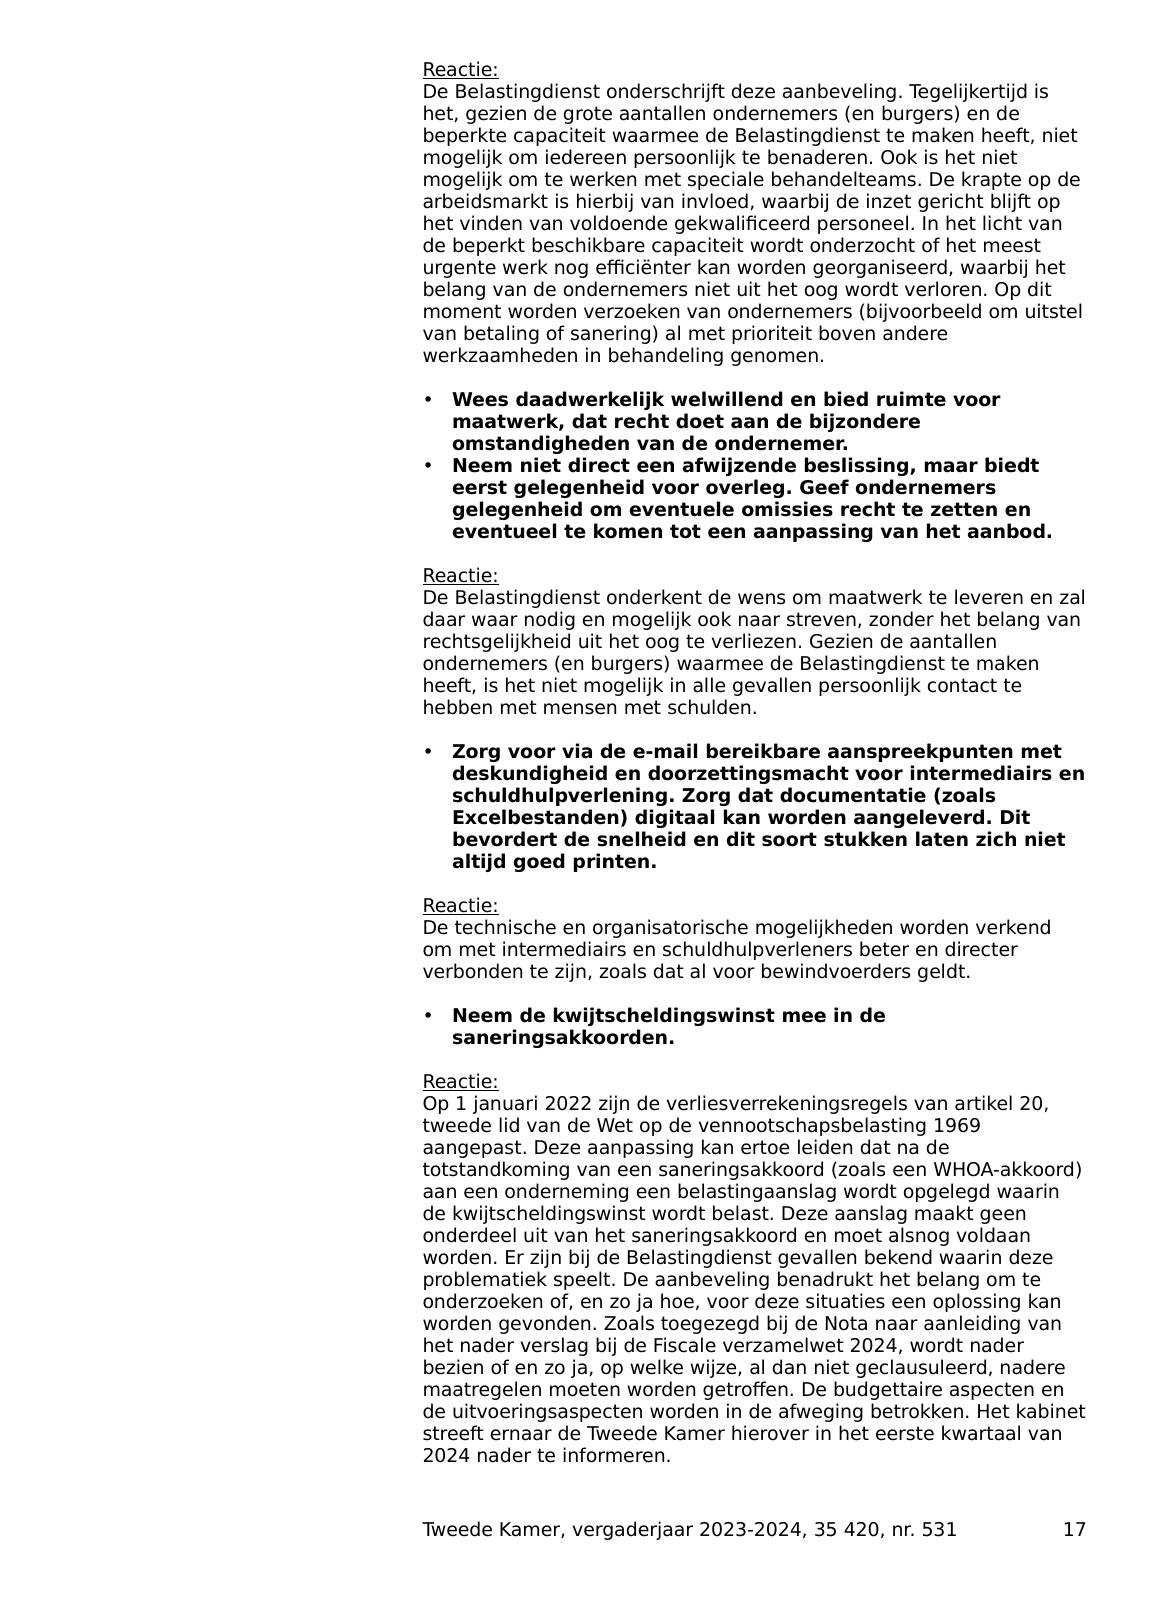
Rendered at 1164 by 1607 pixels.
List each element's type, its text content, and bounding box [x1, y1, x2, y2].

text • Neem de kwijtscheldingswinst mee in de saneringsakkoorden. [422, 1005, 1087, 1049]
text Reactie: [422, 1071, 1087, 1093]
text De Belastingdienst onderkent de wens om maatwerk te leveren en zal daar waar nodig en mogelijk ook naar streven, zonder het belang van rechtsgelijkheid uit het oog te verliezen. Gezien de aantallen ondernemers (en burgers) waarmee de Belastingdienst te maken heeft, is het niet mogelijk in alle gevallen persoonlijk contact te hebben met mensen met schulden. [422, 587, 1087, 719]
text • Zorg voor via de e-mail bereikbare aanspreekpunten met deskundigheid en doorzettingsmacht voor intermediairs en schuldhulpverlening. Zorg dat documentatie (zoals Excelbestanden) digitaal kan worden aangeleverd. Dit bevordert de snelheid en dit soort stukken laten zich niet altijd goed printen. [422, 741, 1087, 873]
text Op 1 januari 2022 zijn de verliesverrekeningsregels van artikel 20, tweede lid van de Wet op de vennootschapsbelasting 1969 aangepast. Deze aanpassing kan ertoe leiden dat na de totstandkoming van een saneringsakkoord (zoals een WHOA-akkoord) aan een onderneming een belastingaanslag wordt opgelegd waarin de kwijtscheldingswinst wordt belast. Deze aanslag maakt geen onderdeel uit van het saneringsakkoord en moet alsnog voldaan worden. Er zijn bij de Belastingdienst gevallen bekend waarin deze problematiek speelt. De aanbeveling benadrukt het belang om te onderzoeken of, en zo ja hoe, voor deze situaties een oplossing kan worden gevonden. Zoals toegezegd bij de Nota naar aanleiding van het nader verslag bij de Fiscale verzamelwet 2024, wordt nader bezien of en zo ja, op welke wijze, al dan niet geclausuleerd, nadere maatregelen moeten worden getroffen. De budgettaire aspecten en de uitvoeringsaspecten worden in de afweging betrokken. Het kabinet streeft ernaar de Tweede Kamer hierover in het eerste kwartaal van 2024 nader te informeren. [422, 1093, 1087, 1467]
text De Belastingdienst onderschrijft deze aanbeveling. Tegelijkertijd is het, gezien de grote aantallen ondernemers (en burgers) en de beperkte capaciteit waarmee de Belastingdienst te maken heeft, niet mogelijk om iedereen persoonlijk te benaderen. Ook is het niet mogelijk om te werken met speciale behandelteams. De krapte op de arbeidsmarkt is hierbij van invloed, waarbij de inzet gericht blijft op het vinden van voldoende gekwalificeerd personeel. In het licht van de beperkt beschikbare capaciteit wordt onderzocht of het meest urgente werk nog efficiënter kan worden georganiseerd, waarbij het belang van de ondernemers niet uit het oog wordt verloren. Op dit moment worden verzoeken van ondernemers (bijvoorbeeld om uitstel van betaling of sanering) al met prioriteit boven andere werkzaamheden in behandeling genomen. [422, 81, 1087, 367]
text Reactie: [422, 565, 1087, 587]
text Reactie: [422, 59, 1087, 81]
text • Neem niet direct een afwijzende beslissing, maar biedt eerst gelegenheid voor overleg. Geef ondernemers gelegenheid om eventuele omissies recht te zetten en eventueel te komen tot een aanpassing van het aanbod. [422, 455, 1087, 543]
text Reactie: [422, 895, 1087, 917]
text De technische en organisatorische mogelijkheden worden verkend om met intermediairs en schuldhulpverleners beter en directer verbonden te zijn, zoals dat al voor bewindvoerders geldt. [422, 917, 1087, 983]
text • Wees daadwerkelijk welwillend en bied ruimte voor maatwerk, dat recht doet aan de bijzondere omstandigheden van de ondernemer. [422, 389, 1087, 455]
